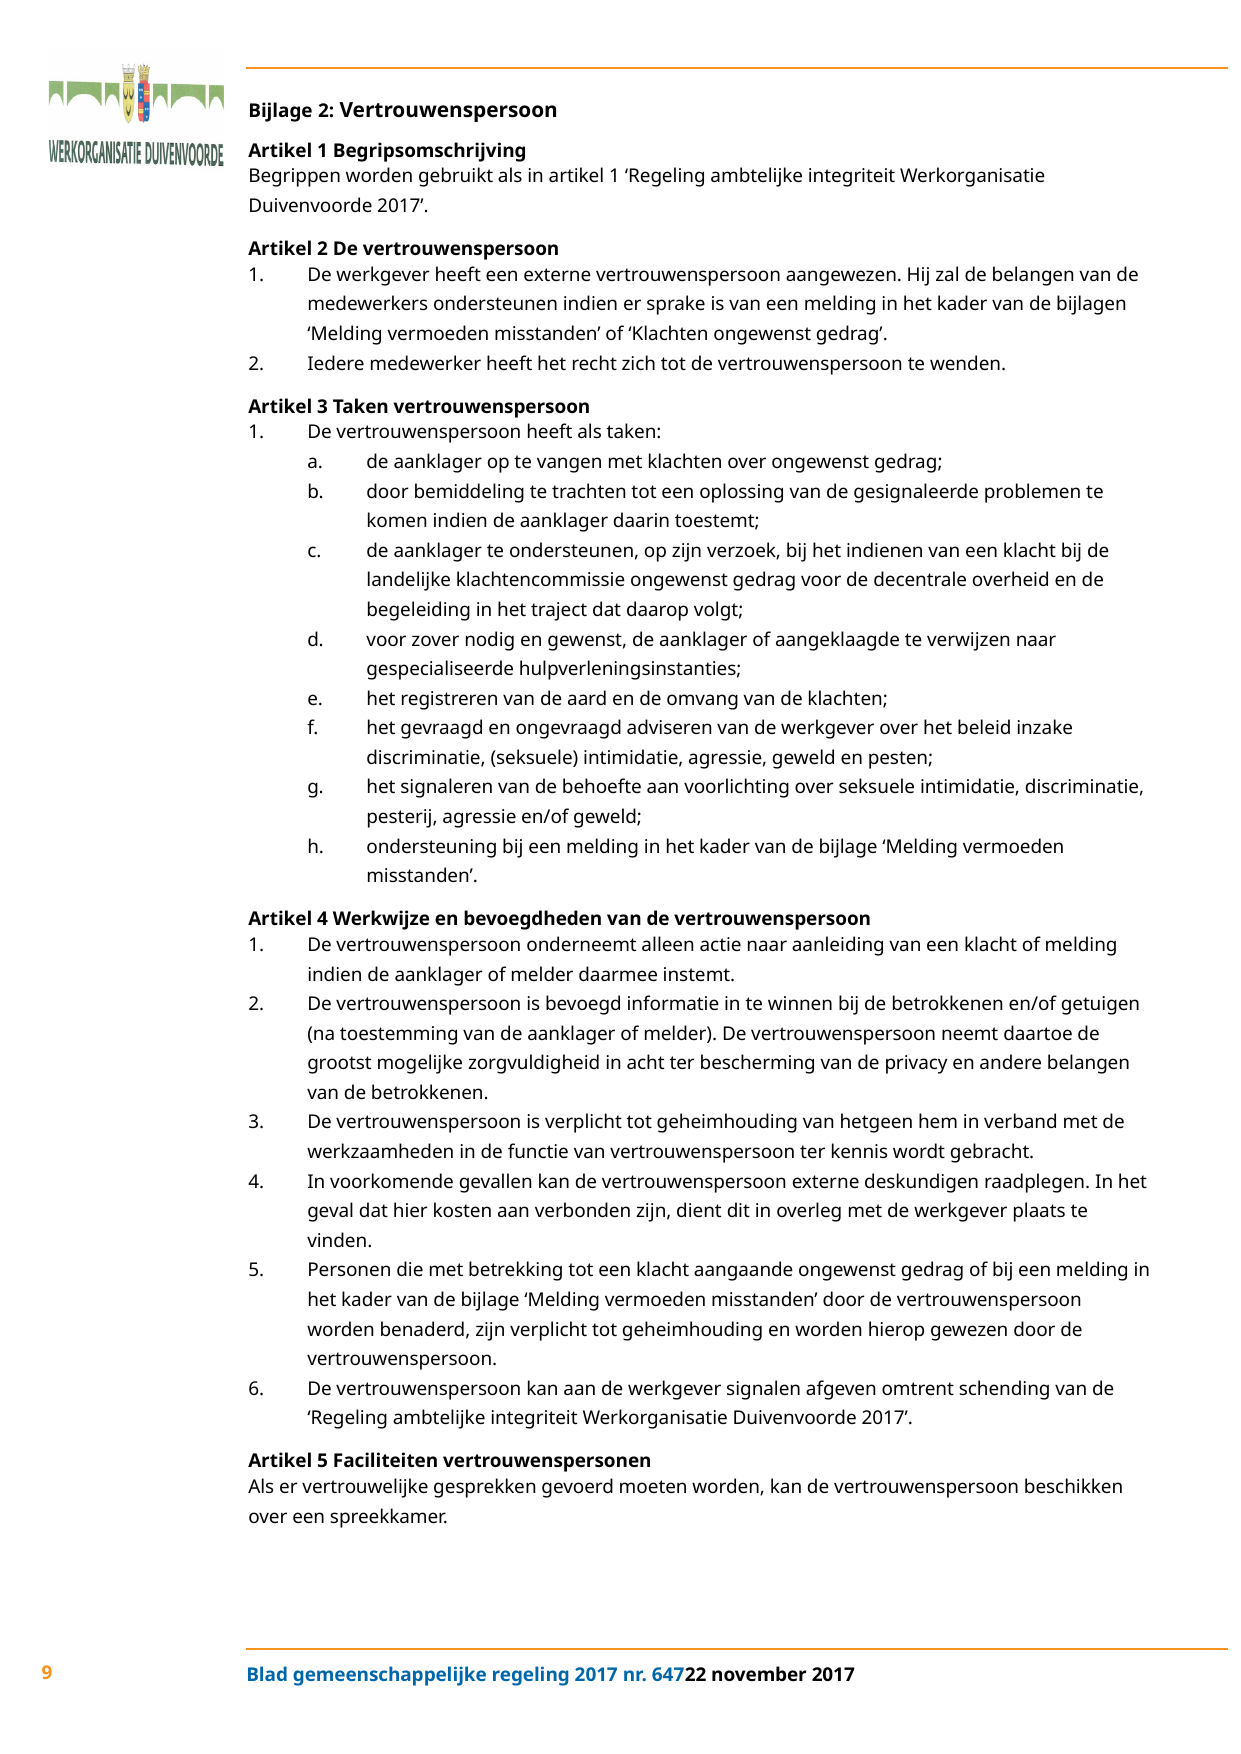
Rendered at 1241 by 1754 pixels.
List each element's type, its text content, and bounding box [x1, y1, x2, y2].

list Iedere medewerker heeft het recht zich tot de vertrouwenspersoon te wenden. [248, 350, 1152, 376]
list In voorkomende gevallen kan de vertrouwenspersoon externe deskundigen raadplegen. In het geval dat hier kosten aan verbonden zijn, dient dit in overleg met de werkgever plaats te vinden. [248, 1168, 1152, 1253]
list De vertrouwenspersoon is verplicht tot geheimhouding van hetgeen hem in verband met de werkzaamheden in de functie van vertrouwenspersoon ter kennis wordt gebracht. [248, 1109, 1152, 1164]
text Bijlage 2: Vertrouwenspersoon [248, 95, 1152, 123]
list het registreren van de aard en de omvang van de klachten; [307, 685, 1152, 711]
list ondersteuning bij een melding in het kader van de bijlage ‘Melding vermoeden misstanden’. [307, 833, 1152, 888]
list De vertrouwenspersoon kan aan de werkgever signalen afgeven omtrent schending van de ‘Regeling ambtelijke integriteit Werkorganisatie Duivenvoorde 2017’. [248, 1375, 1152, 1430]
list De vertrouwenspersoon is bevoegd informatie in te winnen bij de betrokkenen en/of getuigen (na toestemming van de aanklager of melder). De vertrouwenspersoon neemt daartoe de grootst mogelijke zorgvuldigheid in acht ter bescherming van de privacy en andere belangen van de betrokkenen. [248, 990, 1152, 1105]
list het gevraagd en ongevraagd adviseren van de werkgever over het beleid inzake discriminatie, (seksuele) intimidatie, agressie, geweld en pesten; [307, 714, 1152, 770]
list De vertrouwenspersoon heeft als taken: [248, 419, 1152, 444]
list door bemiddeling te trachten tot een oplossing van de gesignaleerde problemen te komen indien de aanklager daarin toestemt; [307, 478, 1152, 533]
text Artikel 5 Faciliteiten vertrouwenspersonen [248, 1448, 1152, 1473]
text Als er vertrouwelijke gesprekken gevoerd moeten worden, kan de vertrouwenspersoon beschikken over een spreekkamer. [248, 1473, 1152, 1529]
list De vertrouwenspersoon onderneemt alleen actie naar aanleiding van een klacht of melding indien de aanklager of melder daarmee instemt. [248, 931, 1152, 987]
picture [41, 47, 231, 172]
list De werkgever heeft een externe vertrouwenspersoon aangewezen. Hij zal de belangen van de medewerkers ondersteunen indien er sprake is van een melding in het kader van de bijlagen ‘Melding vermoeden misstanden’ of ‘Klachten ongewenst gedrag’. [248, 261, 1152, 346]
list Personen die met betrekking tot een klacht aangaande ongewenst gedrag of bij een melding in het kader van de bijlage ‘Melding vermoeden misstanden’ door de vertrouwenspersoon worden benaderd, zijn verplicht tot geheimhouding en worden hierop gewezen door de vertrouwenspersoon. [248, 1257, 1152, 1371]
list de aanklager te ondersteunen, op zijn verzoek, bij het indienen van een klacht bij de landelijke klachtencommissie ongewenst gedrag voor de decentrale overheid en de begeleiding in het traject dat daarop volgt; [307, 537, 1152, 622]
text Begrippen worden gebruikt als in artikel 1 ‘Regeling ambtelijke integriteit Werkorganisatie Duivenvoorde 2017’. [248, 163, 1152, 218]
text Artikel 2 De vertrouwenspersoon [248, 235, 1152, 261]
text Artikel 4 Werkwijze en bevoegdheden van de vertrouwenspersoon [248, 906, 1152, 931]
text Artikel 1 Begripsomschrijving [248, 137, 1152, 163]
list voor zover nodig en gewenst, de aanklager of aangeklaagde te verwijzen naar gespecialiseerde hulpverleningsinstanties; [307, 626, 1152, 681]
list het signaleren van de behoefte aan voorlichting over seksuele intimidatie, discriminatie, pesterij, agressie en/of geweld; [307, 774, 1152, 829]
list de aanklager op te vangen met klachten over ongewenst gedrag; [307, 448, 1152, 474]
text Artikel 3 Taken vertrouwenspersoon [248, 393, 1152, 419]
